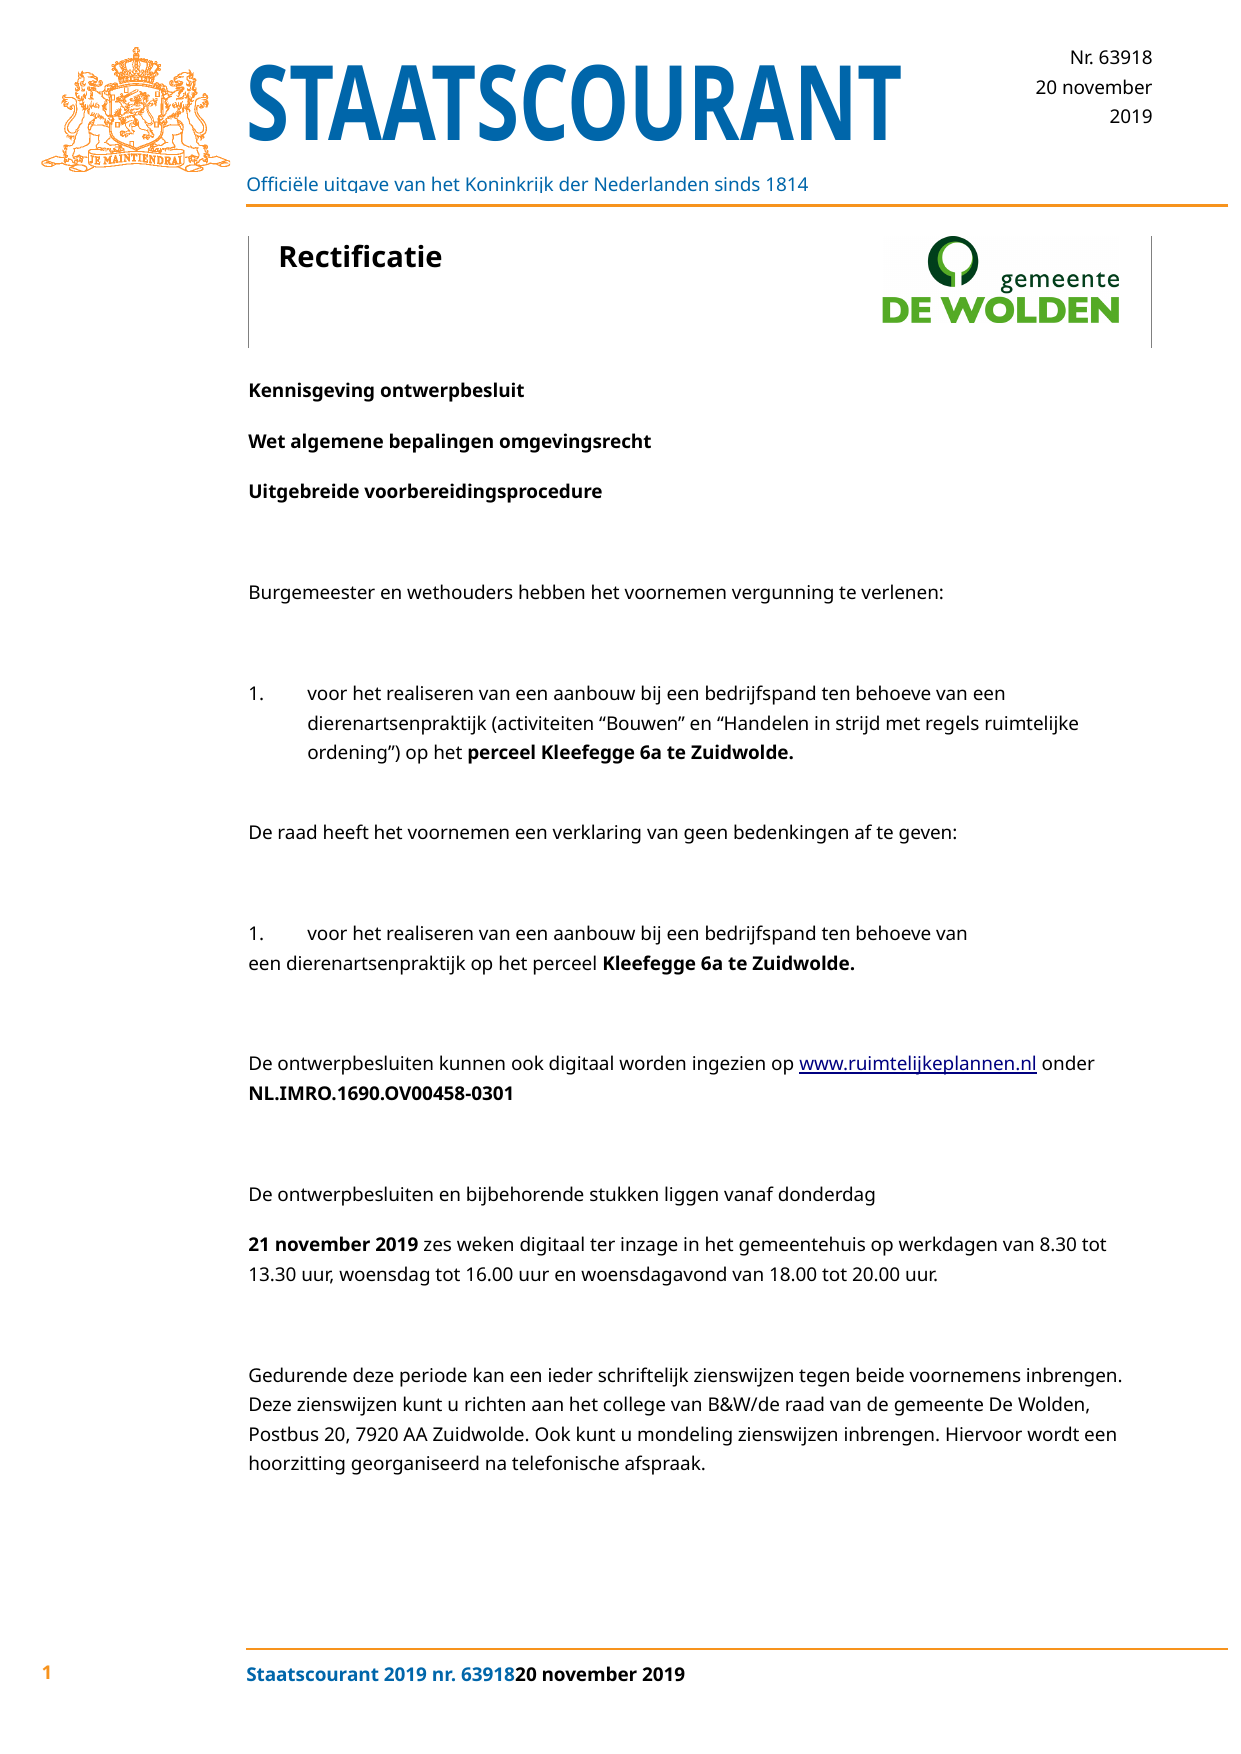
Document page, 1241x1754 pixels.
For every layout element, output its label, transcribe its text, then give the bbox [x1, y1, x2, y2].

table_header [1119, 236, 1151, 322]
text Burgemeester en wethouders hebben het voornemen vergunning te verlenen: [248, 579, 1152, 605]
list voor het realiseren van een aanbouw bij een bedrijfspand ten behoeve van een dierenartsenpraktijk (activiteiten “Bouwen” en “Handelen in strijd met regels ruimtelijke ordening”) op het perceel Kleefegge 6a te Zuidwolde. [248, 680, 1152, 765]
text De ontwerpbesluiten kunnen ook digitaal worden ingezien op www.ruimtelijkeplannen.nl onder NL.IMRO.1690.OV00458-0301 [248, 1051, 1152, 1106]
text Wet algemene bepalingen omgevingsrecht [248, 428, 1152, 454]
text 21 november 2019 zes weken digitaal ter inzage in het gemeentehuis op werkdagen van 8.30 tot 13.30 uur, woensdag tot 16.00 uur en woensdagavond van 18.00 tot 20.00 uur. [248, 1231, 1152, 1287]
list voor het realiseren van een aanbouw bij een bedrijfspand ten behoeve van [248, 920, 1152, 946]
text Uitgebreide voorbereidingsprocedure [248, 478, 1152, 504]
text een dierenartsenpraktijk op het perceel Kleefegge 6a te Zuidwolde. [248, 950, 1152, 976]
text De raad heeft het voornemen een verklaring van geen bedenkingen af te geven: [248, 819, 1152, 845]
table_header Rectificatie [249, 236, 850, 348]
text Gedurende deze periode kan een ieder schriftelijk zienswijzen tegen beide voornemens inbrengen. Deze zienswijzen kunt u richten aan het college van B&W/de raad van de gemeente De Wolden, Postbus 20, 7920 AA Zuidwolde. Ook kunt u mondeling zienswijzen inbrengen. Hiervoor wordt een hoorzitting georganiseerd na telefonische afspraak. [248, 1362, 1152, 1476]
picture [882, 236, 1119, 323]
table_header [850, 323, 1151, 348]
picture [41, 47, 231, 172]
text Kennisgeving ontwerpbesluit [248, 378, 1152, 403]
text De ontwerpbesluiten en bijbehorende stukken liggen vanaf donderdag [248, 1181, 1152, 1207]
table_header [850, 236, 882, 322]
